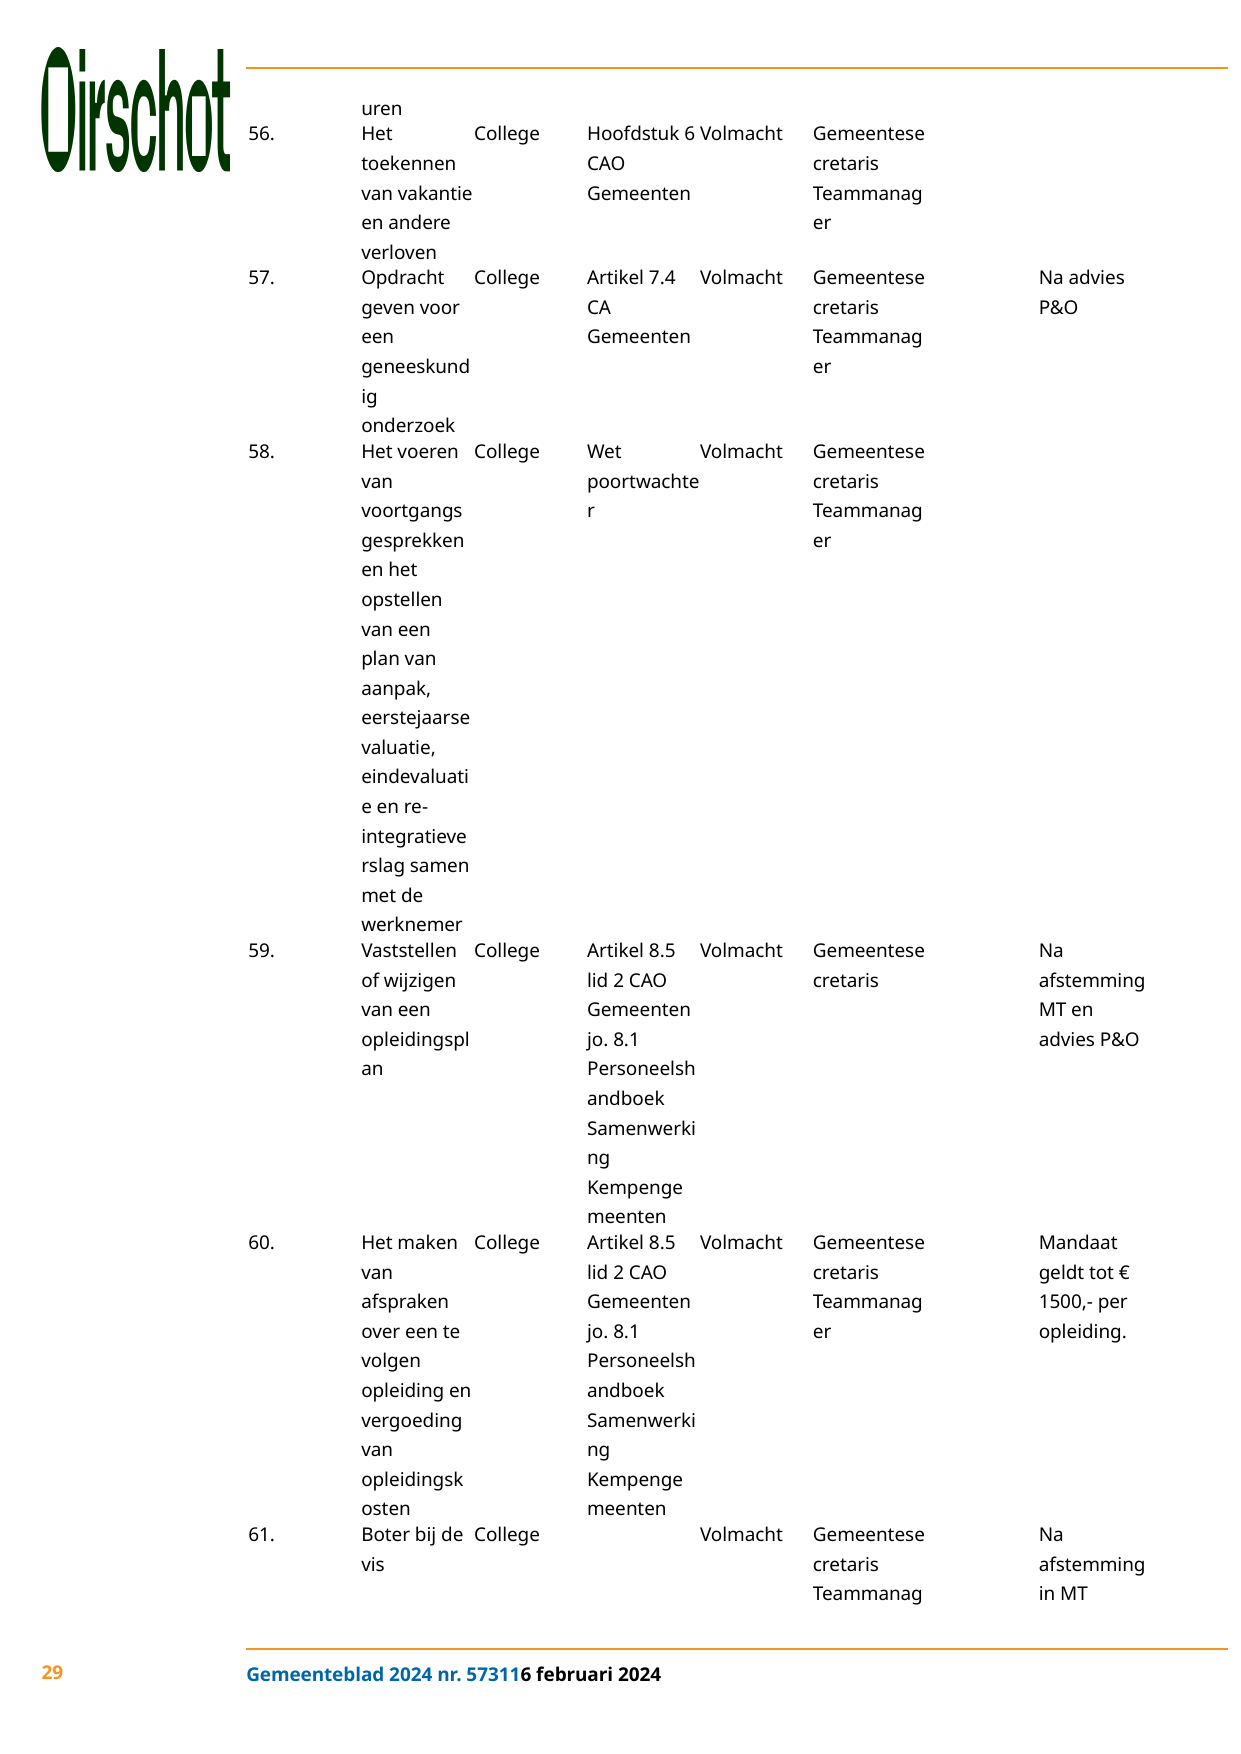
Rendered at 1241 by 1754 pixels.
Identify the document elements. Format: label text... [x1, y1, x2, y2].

table_cell Gemeentesecretaris Teammanager [813, 438, 926, 937]
table_cell [926, 1521, 1038, 1606]
table_cell Volmacht [700, 1521, 813, 1606]
table_cell Gemeentesecretaris [813, 937, 926, 1229]
table_cell Na afstemming MT en advies P&O [1039, 937, 1152, 1229]
table_cell 58. [248, 438, 361, 937]
table_cell Volmacht [700, 121, 813, 264]
table_cell 60. [248, 1229, 361, 1521]
table_cell [474, 95, 587, 121]
table_cell College [474, 121, 587, 264]
table_cell [587, 95, 700, 121]
table_cell Volmacht [700, 1229, 813, 1521]
table_cell Artikel 7.4 CA Gemeenten [587, 265, 700, 438]
table_cell [926, 937, 1038, 1229]
table_cell Gemeentesecretaris Teammanager [813, 121, 926, 264]
table_cell Vaststellen of wijzigen van een opleidingsplan [361, 937, 474, 1229]
table_cell 59. [248, 937, 361, 1229]
table_cell Volmacht [700, 937, 813, 1229]
table_cell Opdracht geven voor een geneeskundig onderzoek [361, 265, 474, 438]
table_cell [248, 95, 361, 121]
picture [41, 47, 231, 172]
table_cell [1039, 121, 1152, 264]
table_cell [926, 1229, 1038, 1521]
table_cell [926, 121, 1038, 264]
table_cell College [474, 1229, 587, 1521]
table_cell 61. [248, 1521, 361, 1606]
table_cell Het toekennen van vakantie en andere verloven [361, 121, 474, 264]
table_cell [926, 95, 1038, 121]
table_cell Volmacht [700, 265, 813, 438]
table_cell College [474, 265, 587, 438]
table_cell uren [361, 95, 474, 121]
table_cell [926, 265, 1038, 438]
table_cell Gemeentesecretaris Teammanager [813, 1229, 926, 1521]
table_cell Gemeentesecretaris Teammanager [813, 265, 926, 438]
table_cell Wet poortwachter [587, 438, 700, 937]
table_cell College [474, 937, 587, 1229]
table_cell Mandaat geldt tot € 1500,- per opleiding. [1039, 1229, 1152, 1521]
table_cell 57. [248, 265, 361, 438]
table_cell Hoofdstuk 6 CAO Gemeenten [587, 121, 700, 264]
table_cell [587, 1521, 700, 1606]
table_cell Na afstemming in MT [1039, 1521, 1152, 1606]
table_cell [700, 95, 813, 121]
table_cell [926, 438, 1038, 937]
table_cell Het maken van afspraken over een te volgen opleiding en vergoeding van opleidingskosten [361, 1229, 474, 1521]
table_cell College [474, 1521, 587, 1606]
table_cell Volmacht [700, 438, 813, 937]
table_cell Na advies P&O [1039, 265, 1152, 438]
table_cell College [474, 438, 587, 937]
table_cell Artikel 8.5 lid 2 CAO Gemeenten jo. 8.1 Personeelshandboek Samenwerking Kempengemeenten [587, 937, 700, 1229]
table_cell Het voeren van voortgangsgesprekken en het opstellen van een plan van aanpak, eerstejaarsevaluatie, eindevaluatie en re-integratieverslag samen met de werknemer [361, 438, 474, 937]
table_cell [1039, 438, 1152, 937]
table_cell 56. [248, 121, 361, 264]
table_cell [1039, 95, 1152, 121]
table_cell Boter bij de vis [361, 1521, 474, 1606]
table_cell [813, 95, 926, 121]
table_cell Gemeentesecretaris Teammanag [813, 1521, 926, 1606]
table_cell Artikel 8.5 lid 2 CAO Gemeenten jo. 8.1 Personeelshandboek Samenwerking Kempengemeenten [587, 1229, 700, 1521]
